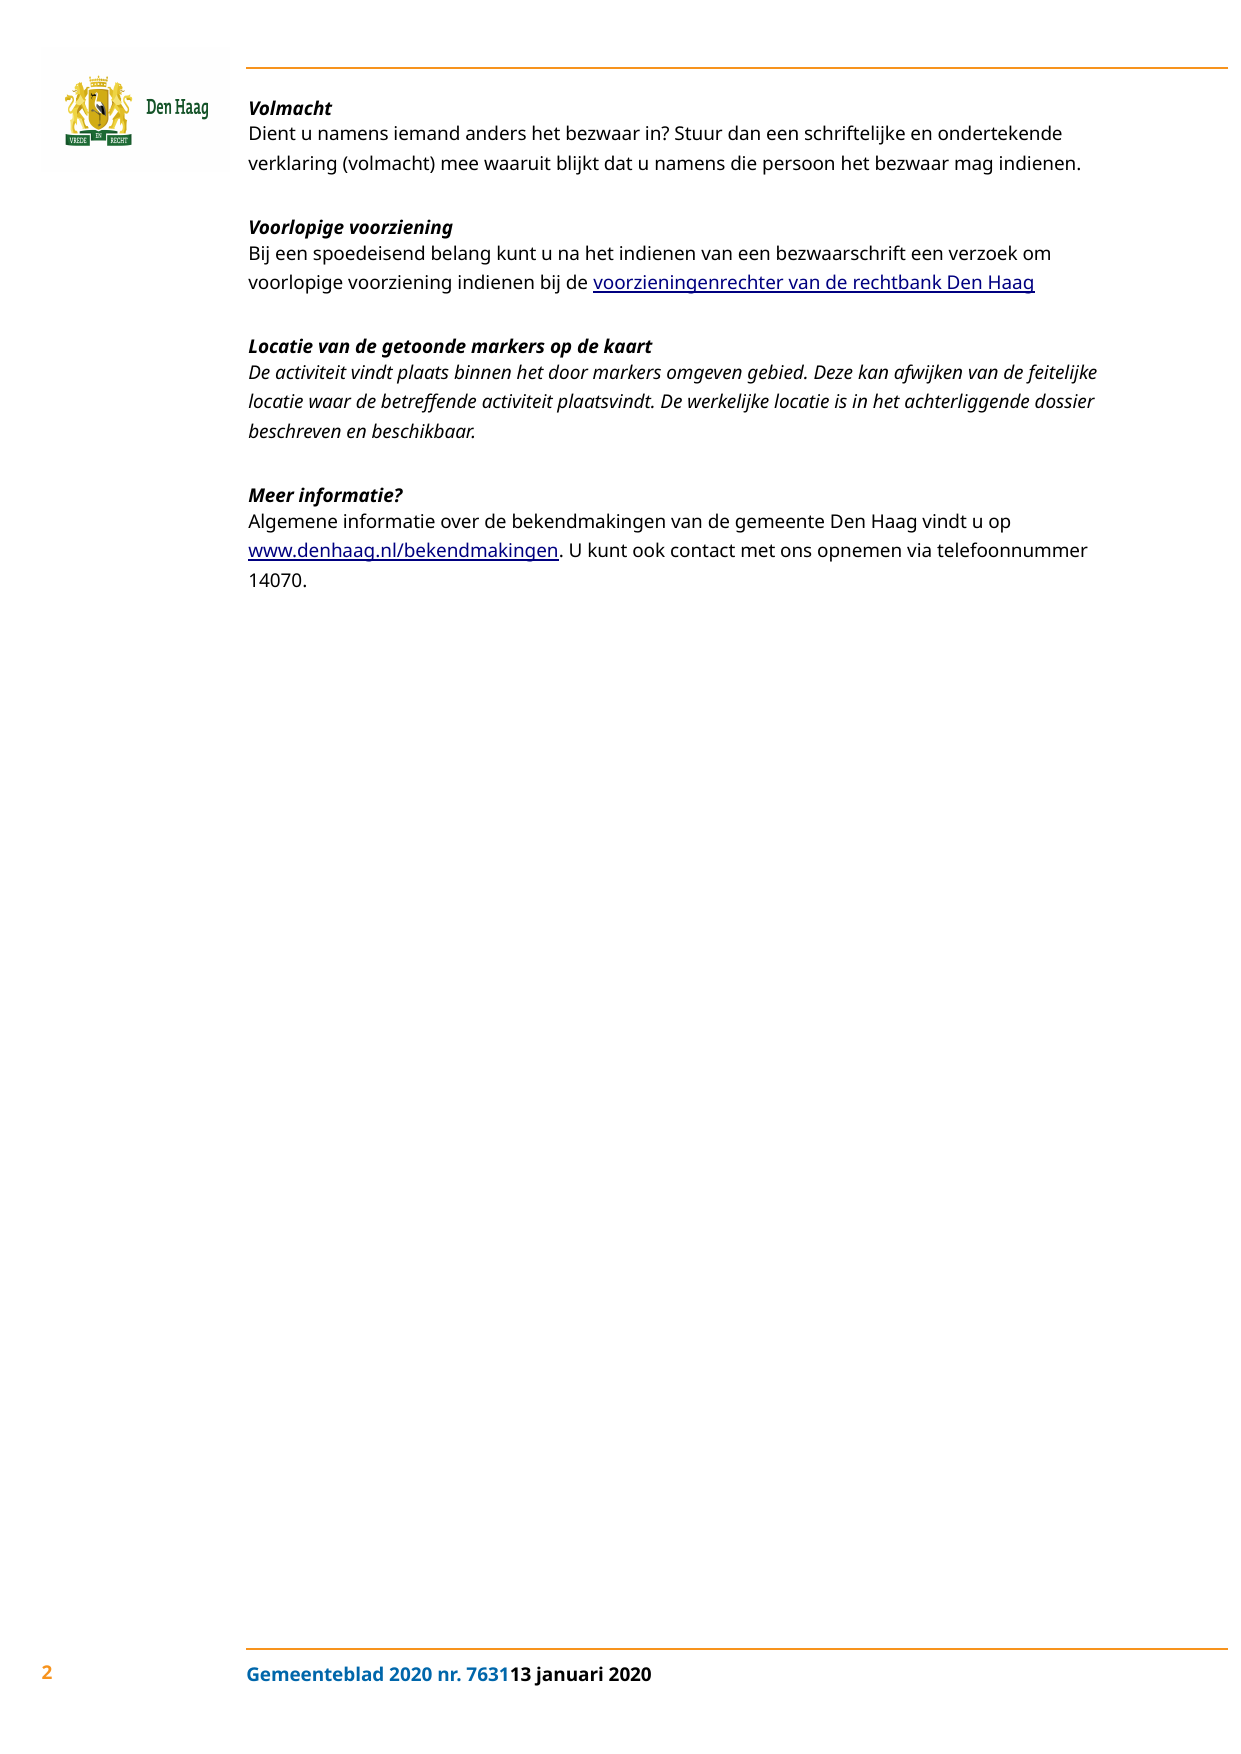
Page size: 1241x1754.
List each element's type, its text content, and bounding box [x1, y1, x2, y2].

text Locatie van de getoonde markers op de kaart [248, 333, 1152, 359]
text Voorlopige voorziening [248, 214, 1152, 240]
text De activiteit vindt plaats binnen het door markers omgeven gebied. Deze kan afwijken van de feitelijke locatie waar de betreffende activiteit plaatsvindt. De werkelijke locatie is in het achterliggende dossier beschreven en beschikbaar. [248, 359, 1152, 444]
text Algemene informatie over de bekendmakingen van de gemeente Den Haag vindt u op www.denhaag.nl/bekendmakingen. U kunt ook contact met ons opnemen via telefoonnummer 14070. [248, 508, 1152, 593]
text Meer informatie? [248, 482, 1152, 508]
text Bij een spoedeisend belang kunt u na het indienen van een bezwaarschrift een verzoek om voorlopige voorziening indienen bij de voorzieningenrechter van de rechtbank Den Haag [248, 240, 1152, 295]
picture [41, 47, 231, 172]
text Dient u namens iemand anders het bezwaar in? Stuur dan een schriftelijke en ondertekende verklaring (volmacht) mee waaruit blijkt dat u namens die persoon het bezwaar mag indienen. [248, 121, 1152, 176]
text Volmacht [248, 95, 1152, 121]
